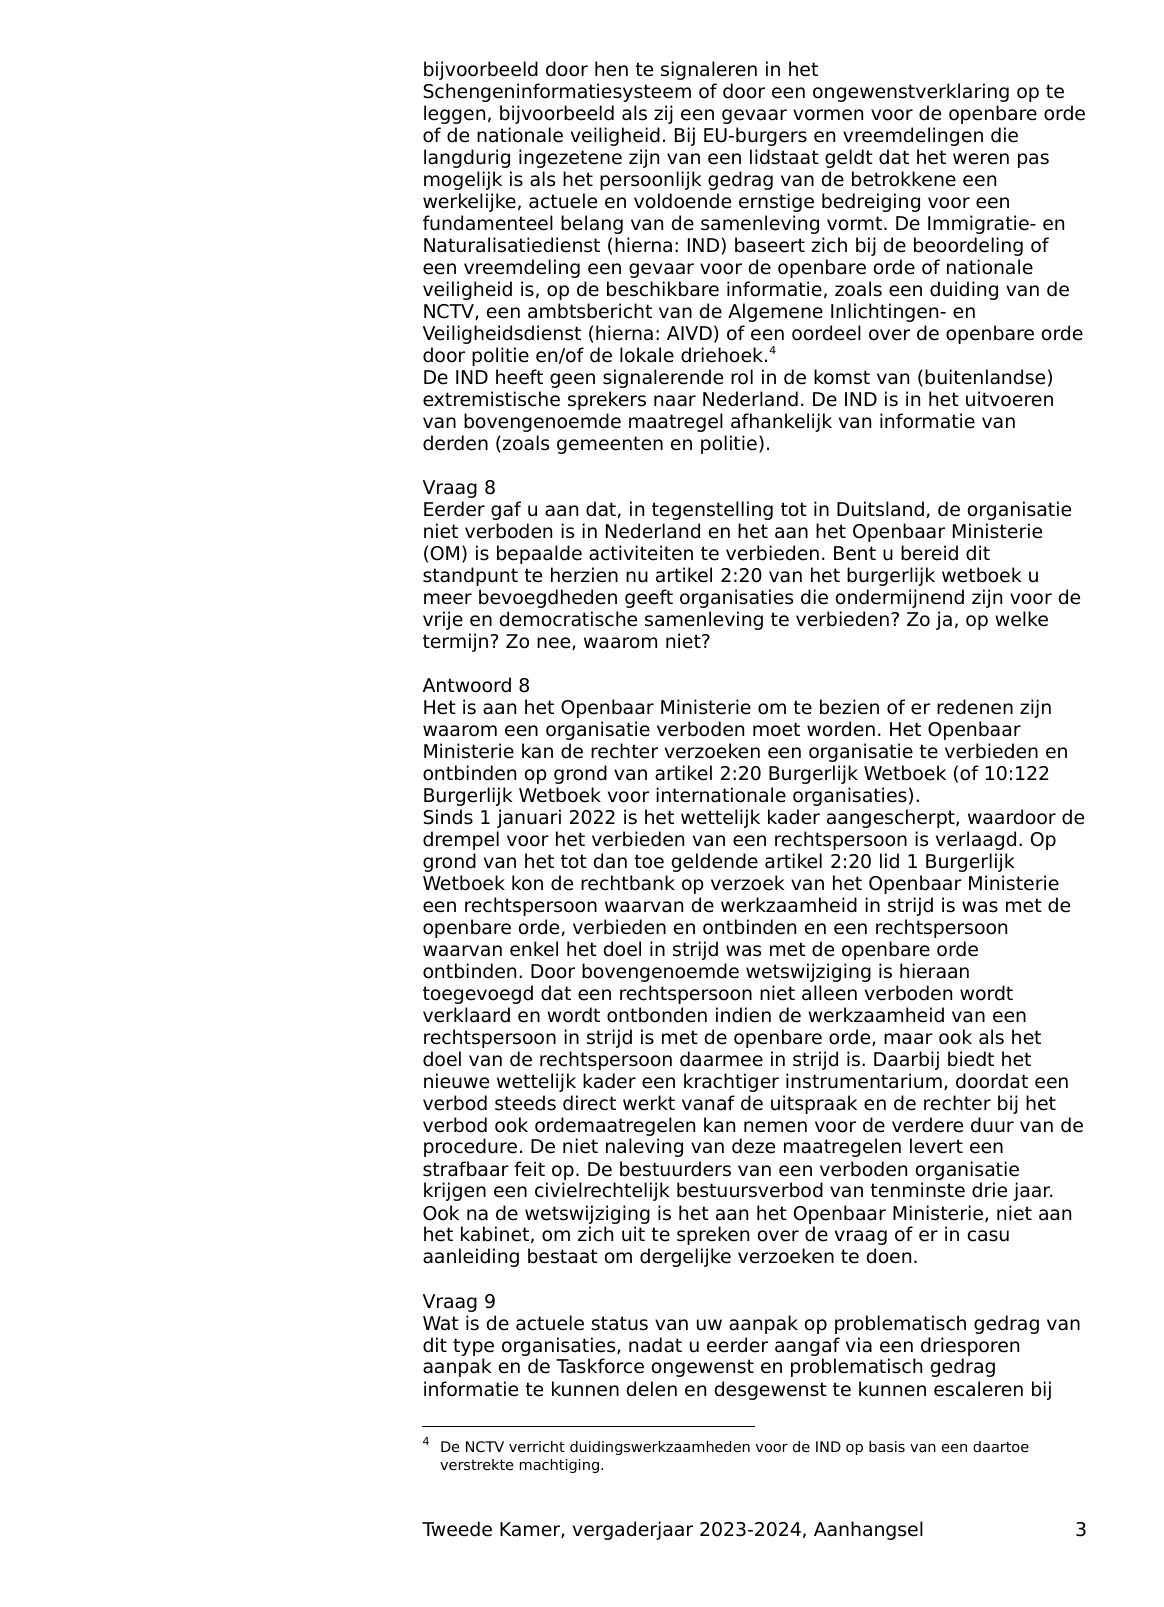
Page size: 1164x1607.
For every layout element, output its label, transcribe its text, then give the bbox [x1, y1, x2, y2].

text Ook na de wetswijziging is het aan het Openbaar Ministerie, niet aan het kabinet, om zich uit te spreken over de vraag of er in casu aanleiding bestaat om dergelijke verzoeken te doen. [422, 1202, 1087, 1268]
text De NCTV verricht duidingswerkzaamheden voor de IND op basis van een daartoe verstrekte machtiging. [422, 1435, 1087, 1474]
text Sinds 1 januari 2022 is het wettelijk kader aangescherpt, waardoor de drempel voor het verbieden van een rechtspersoon is verlaagd. Op grond van het tot dan toe geldende artikel 2:20 lid 1 Burgerlijk Wetboek kon de rechtbank op verzoek van het Openbaar Ministerie een rechtspersoon waarvan de werkzaamheid in strijd is was met de openbare orde, verbieden en ontbinden en een rechtspersoon waarvan enkel het doel in strijd was met de openbare orde ontbinden. Door bovengenoemde wetswijziging is hieraan toegevoegd dat een rechtspersoon niet alleen verboden wordt verklaard en wordt ontbonden indien de werkzaamheid van een rechtspersoon in strijd is met de openbare orde, maar ook als het doel van de rechtspersoon daarmee in strijd is. Daarbij biedt het nieuwe wettelijk kader een krachtiger instrumentarium, doordat een verbod steeds direct werkt vanaf de uitspraak en de rechter bij het verbod ook ordemaatregelen kan nemen voor de verdere duur van de procedure. De niet naleving van deze maatregelen levert een strafbaar feit op. De bestuurders van een verboden organisatie krijgen een civielrechtelijk bestuursverbod van tenminste drie jaar. [422, 807, 1087, 1202]
text Antwoord 8 [422, 675, 1087, 697]
text bijvoorbeeld door hen te signaleren in het Schengeninformatiesysteem of door een ongewenstverklaring op te leggen, bijvoorbeeld als zij een gevaar vormen voor de openbare orde of de nationale veiligheid. Bij EU-burgers en vreemdelingen die langdurig ingezetene zijn van een lidstaat geldt dat het weren pas mogelijk is als het persoonlijk gedrag van de betrokkene een werkelijke, actuele en voldoende ernstige bedreiging voor een fundamenteel belang van de samenleving vormt. De Immigratie- en Naturalisatiedienst (hierna: IND) baseert zich bij de beoordeling of een vreemdeling een gevaar voor de openbare orde of nationale veiligheid is, op de beschikbare informatie, zoals een duiding van de NCTV, een ambtsbericht van de Algemene Inlichtingen- en Veiligheidsdienst (hierna: AIVD) of een oordeel over de openbare orde door politie en/of de lokale driehoek. [422, 59, 1087, 367]
text Eerder gaf u aan dat, in tegenstelling tot in Duitsland, de organisatie niet verboden is in Nederland en het aan het Openbaar Ministerie (OM) is bepaalde activiteiten te verbieden. Bent u bereid dit standpunt te herzien nu artikel 2:20 van het burgerlijk wetboek u meer bevoegdheden geeft organisaties die ondermijnend zijn voor de vrije en democratische samenleving te verbieden? Zo ja, op welke termijn? Zo nee, waarom niet? [422, 499, 1087, 653]
text Het is aan het Openbaar Ministerie om te bezien of er redenen zijn waarom een organisatie verboden moet worden. Het Openbaar Ministerie kan de rechter verzoeken een organisatie te verbieden en ontbinden op grond van artikel 2:20 Burgerlijk Wetboek (of 10:122 Burgerlijk Wetboek voor internationale organisaties). [422, 697, 1087, 807]
text Wat is de actuele status van uw aanpak op problematisch gedrag van dit type organisaties, nadat u eerder aangaf via een driesporen aanpak en de Taskforce ongewenst en problematisch gedrag informatie te kunnen delen en desgewenst te kunnen escaleren bij [422, 1312, 1087, 1400]
text De IND heeft geen signalerende rol in de komst van (buitenlandse) extremistische sprekers naar Nederland. De IND is in het uitvoeren van bovengenoemde maatregel afhankelijk van informatie van derden (zoals gemeenten en politie). [422, 367, 1087, 455]
text Vraag 8 [422, 477, 1087, 499]
text Vraag 9 [422, 1291, 1087, 1312]
